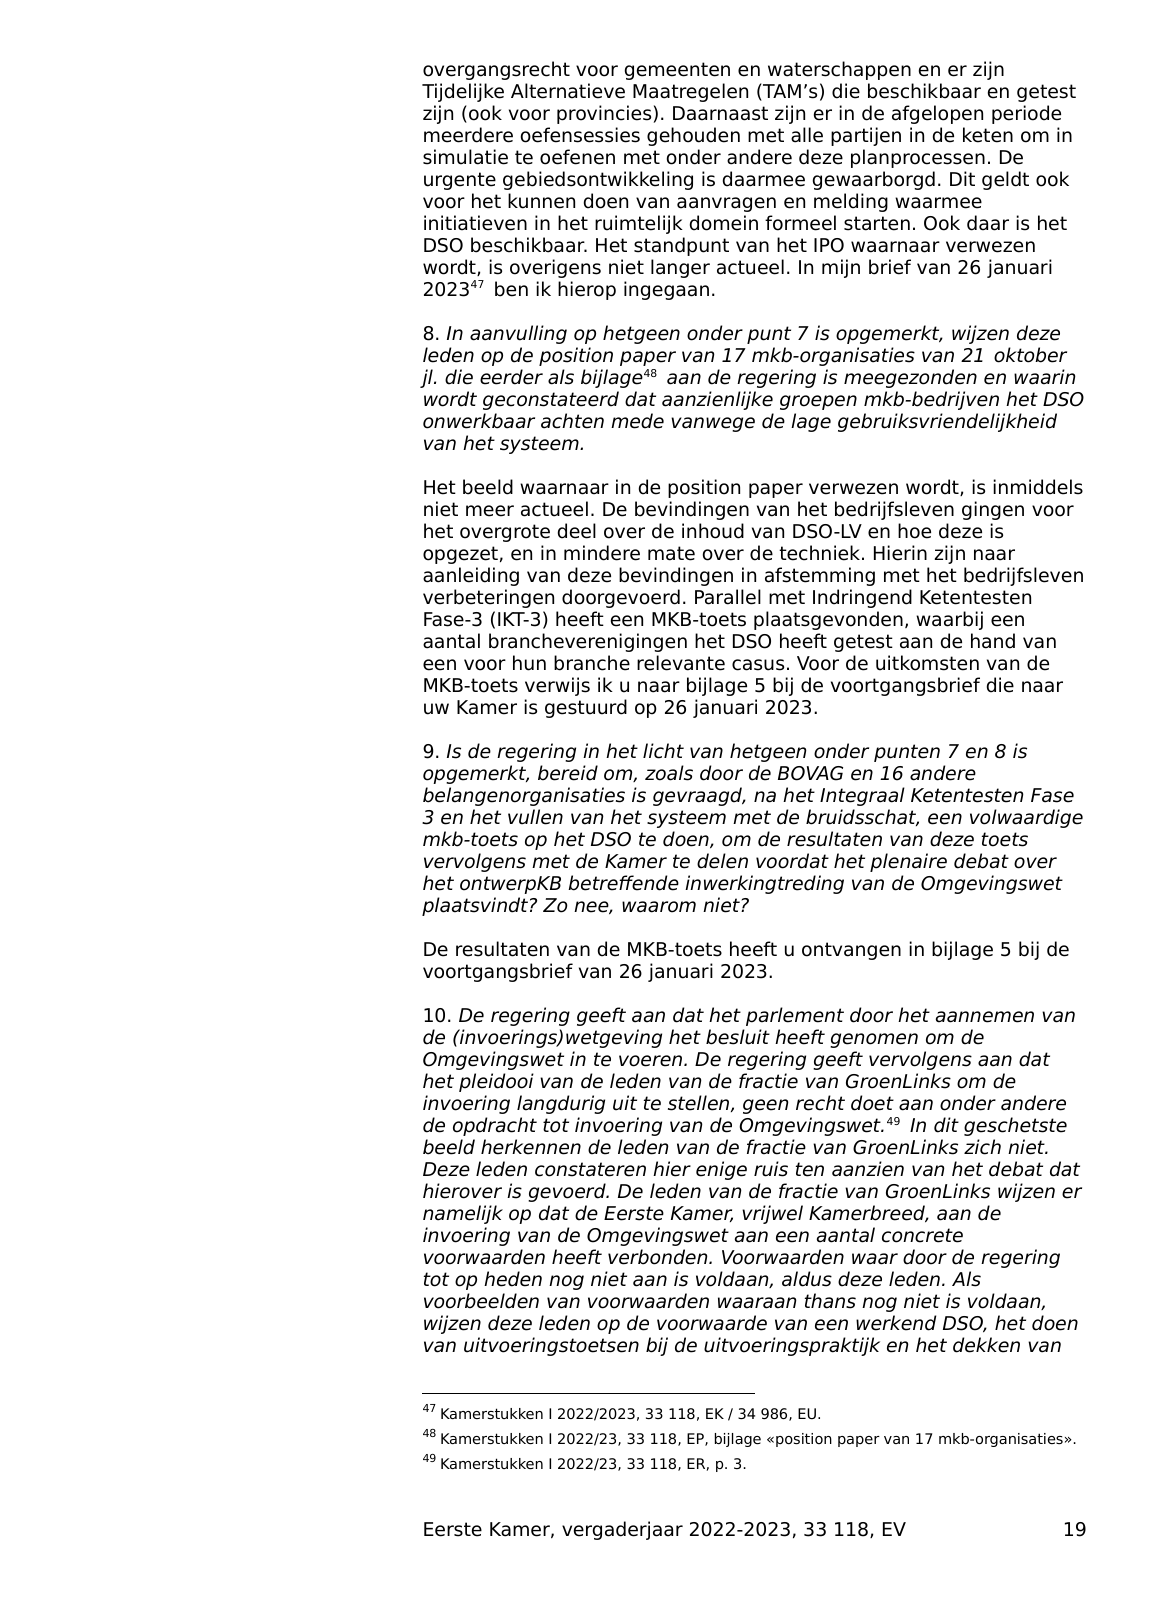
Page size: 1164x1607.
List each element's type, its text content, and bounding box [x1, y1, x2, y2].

text Kamerstukken I 2022/23, 33 118, ER, p. 3. [422, 1452, 1087, 1474]
text Kamerstukken I 2022/2023, 33 118, EK / 34 986, EU. [422, 1402, 1087, 1424]
text Het beeld waarnaar in de position paper verwezen wordt, is inmiddels niet meer actueel. De bevindingen van het bedrijfsleven gingen voor het overgrote deel over de inhoud van DSO-LV en hoe deze is opgezet, en in mindere mate over de techniek. Hierin zijn naar aanleiding van deze bevindingen in afstemming met het bedrijfsleven verbeteringen doorgevoerd. Parallel met Indringend Ketentesten Fase-3 (IKT-3) heeft een MKB-toets plaatsgevonden, waarbij een aantal brancheverenigingen het DSO heeft getest aan de hand van een voor hun branche relevante casus. Voor de uitkomsten van de MKB-toets verwijs ik u naar bijlage 5 bij de voortgangsbrief die naar uw Kamer is gestuurd op 26 januari 2023. [422, 477, 1087, 719]
text overgangsrecht voor gemeenten en waterschappen en er zijn Tijdelijke Alternatieve Maatregelen (TAM’s) die beschikbaar en getest zijn (ook voor provincies). Daarnaast zijn er in de afgelopen periode meerdere oefensessies gehouden met alle partijen in de keten om in simulatie te oefenen met onder andere deze planprocessen. De urgente gebiedsontwikkeling is daarmee gewaarborgd. Dit geldt ook voor het kunnen doen van aanvragen en melding waarmee initiatieven in het ruimtelijk domein formeel starten. Ook daar is het DSO beschikbaar. Het standpunt van het IPO waarnaar verwezen wordt, is overigens niet langer actueel. In mijn brief van 26 januari 2023 ben ik hierop ingegaan. [422, 59, 1087, 301]
text 8. In aanvulling op hetgeen onder punt 7 is opgemerkt, wijzen deze leden op de position paper van 17 mkb-organisaties van 21 oktober jl. die eerder als bijlage aan de regering is meegezonden en waarin wordt geconstateerd dat aanzienlijke groepen mkb-bedrijven het DSO onwerkbaar achten mede vanwege de lage gebruiksvriendelijkheid van het systeem. [422, 323, 1087, 455]
text Kamerstukken I 2022/23, 33 118, EP, bijlage «position paper van 17 mkb-organisaties». [422, 1427, 1087, 1449]
text 10. De regering geeft aan dat het parlement door het aannemen van de (invoerings)wetgeving het besluit heeft genomen om de Omgevingswet in te voeren. De regering geeft vervolgens aan dat het pleidooi van de leden van de fractie van GroenLinks om de invoering langdurig uit te stellen, geen recht doet aan onder andere de opdracht tot invoering van de Omgevingswet. In dit geschetste beeld herkennen de leden van de fractie van GroenLinks zich niet. Deze leden constateren hier enige ruis ten aanzien van het debat dat hierover is gevoerd. De leden van de fractie van GroenLinks wijzen er namelijk op dat de Eerste Kamer, vrijwel Kamerbreed, aan de invoering van de Omgevingswet aan een aantal concrete voorwaarden heeft verbonden. Voorwaarden waar door de regering tot op heden nog niet aan is voldaan, aldus deze leden. Als voorbeelden van voorwaarden waaraan thans nog niet is voldaan, wijzen deze leden op de voorwaarde van een werkend DSO, het doen van uitvoeringstoetsen bij de uitvoeringspraktijk en het dekken van [422, 1005, 1087, 1357]
text De resultaten van de MKB-toets heeft u ontvangen in bijlage 5 bij de voortgangsbrief van 26 januari 2023. [422, 939, 1087, 983]
text 9. Is de regering in het licht van hetgeen onder punten 7 en 8 is opgemerkt, bereid om, zoals door de BOVAG en 16 andere belangenorganisaties is gevraagd, na het Integraal Ketentesten Fase 3 en het vullen van het systeem met de bruidsschat, een volwaardige mkb-toets op het DSO te doen, om de resultaten van deze toets vervolgens met de Kamer te delen voordat het plenaire debat over het ontwerpKB betreffende inwerkingtreding van de Omgevingswet plaatsvindt? Zo nee, waarom niet? [422, 741, 1087, 917]
